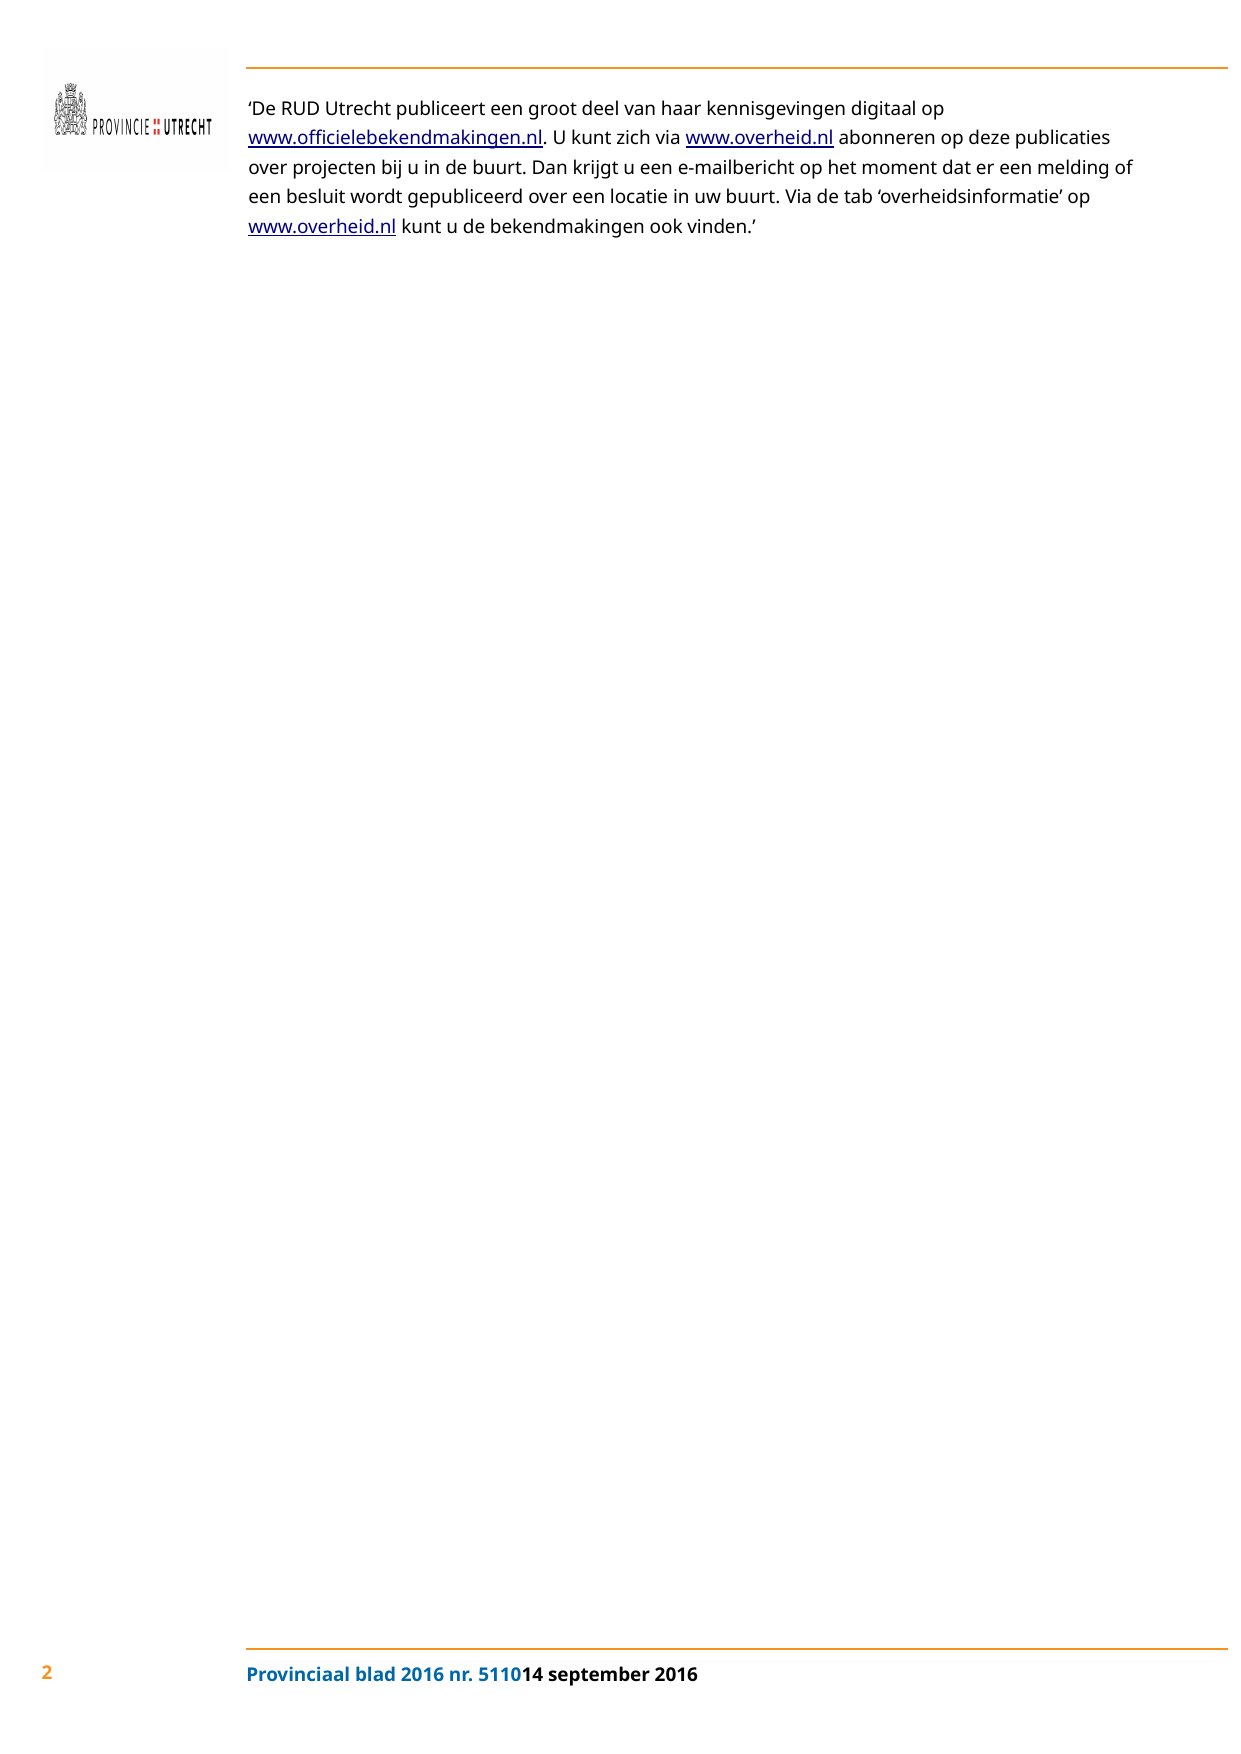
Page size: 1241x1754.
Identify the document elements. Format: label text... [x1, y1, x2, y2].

text ‘De RUD Utrecht publiceert een groot deel van haar kennisgevingen digitaal op www.officielebekendmakingen.nl. U kunt zich via www.overheid.nl abonneren op deze publicaties over projecten bij u in de buurt. Dan krijgt u een e-mailbericht op het moment dat er een melding of een besluit wordt gepubliceerd over een locatie in uw buurt. Via de tab ‘overheidsinformatie’ op www.overheid.nl kunt u de bekendmakingen ook vinden.’ [248, 95, 1152, 239]
picture [41, 47, 231, 172]
